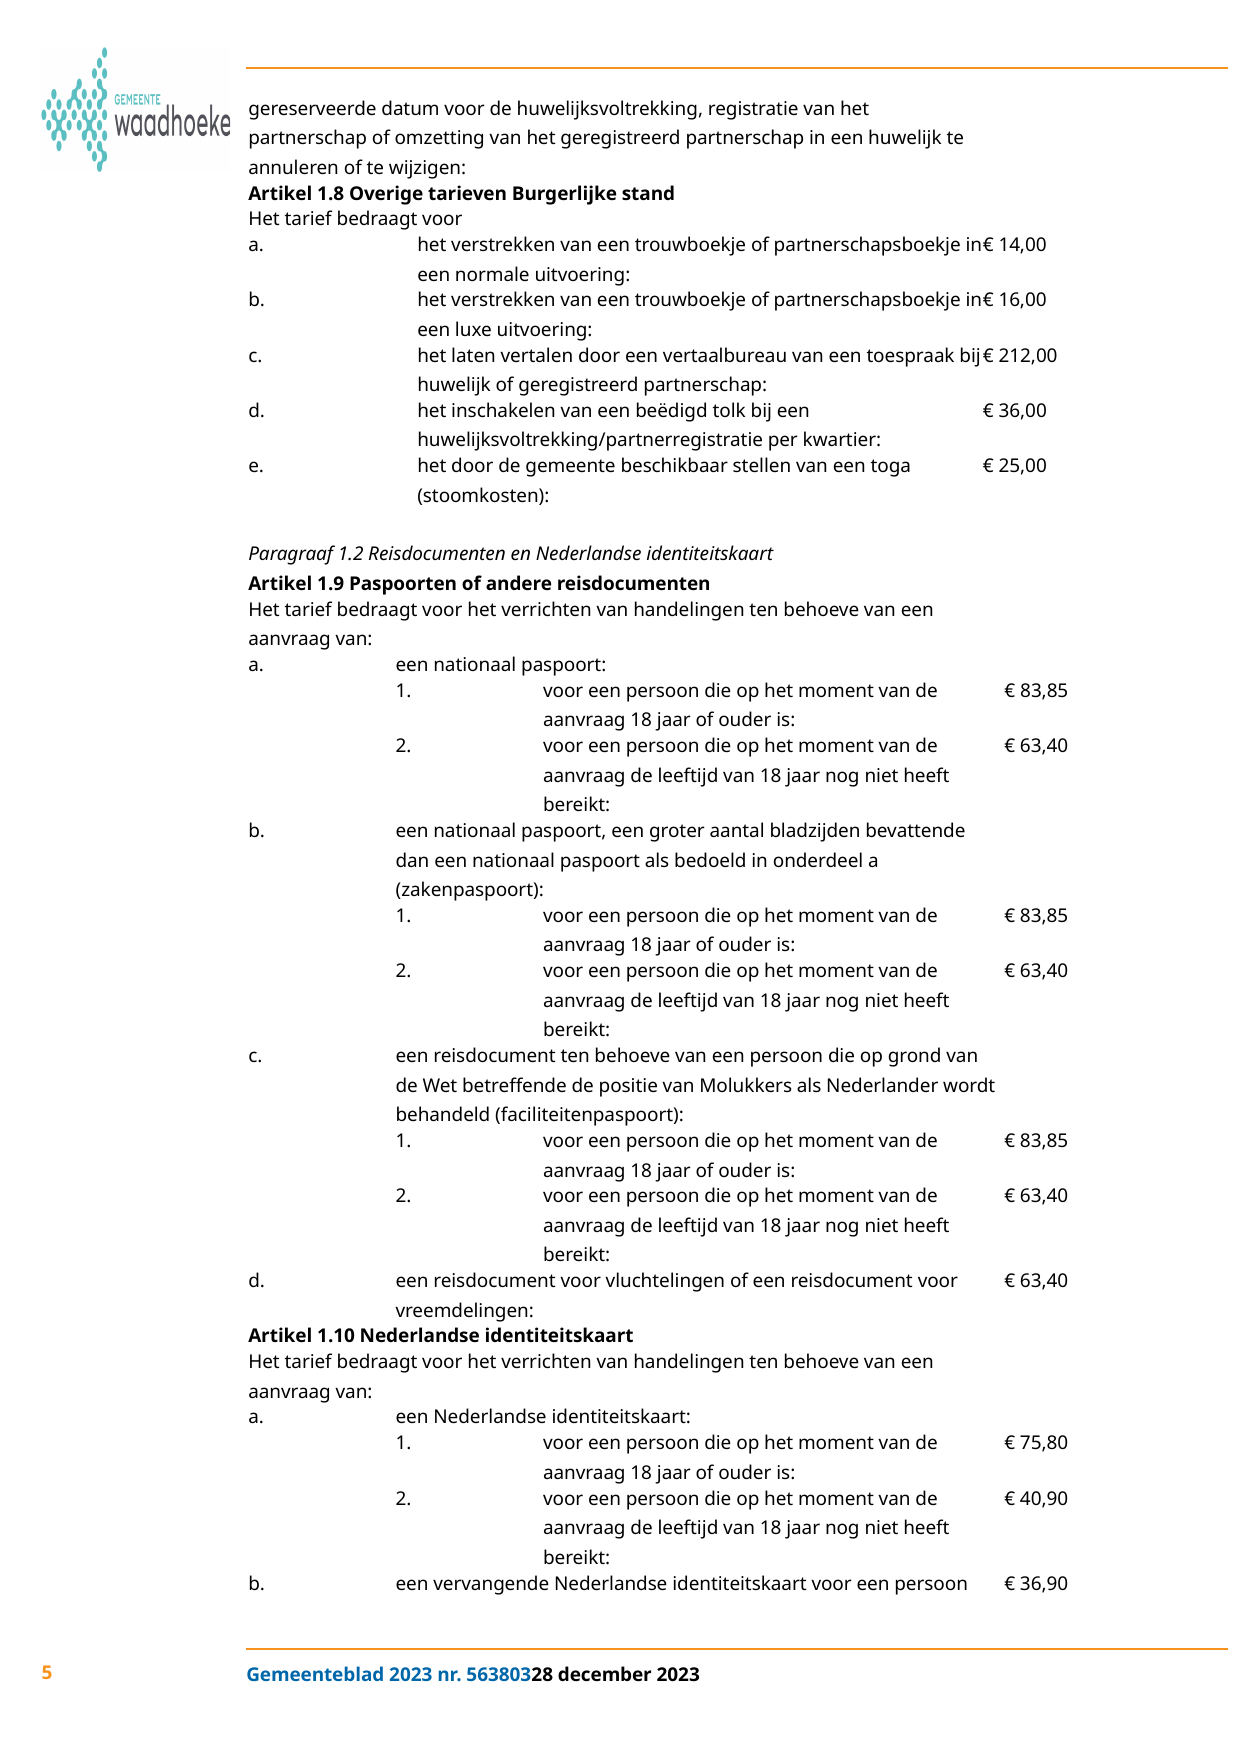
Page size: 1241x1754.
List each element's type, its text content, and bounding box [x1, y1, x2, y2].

table_cell voor een persoon die op het moment van de aanvraag 18 jaar of ouder is: [543, 1127, 1004, 1182]
table_cell € 63,40 [1004, 958, 1152, 1042]
table_cell 2. [395, 732, 543, 817]
table_cell [983, 95, 1152, 180]
table_cell gereserveerde datum voor de huwelijksvoltrekking, registratie van het partnerschap of omzetting van het geregistreerd partnerschap in een huwelijk te annuleren of te wijzigen: [248, 95, 983, 180]
table_cell b. [248, 817, 395, 902]
table_cell voor een persoon die op het moment van de aanvraag 18 jaar of ouder is: [543, 1430, 1004, 1485]
table_cell € 40,90 [1004, 1485, 1152, 1570]
table_cell € 25,00 [983, 453, 1152, 508]
table_cell € 63,40 [1004, 1183, 1152, 1267]
table_cell [1004, 596, 1152, 651]
table_cell e. [248, 453, 417, 508]
table_cell c. [248, 342, 417, 397]
table_cell € 63,40 [1004, 732, 1152, 817]
table_cell Het tarief bedraagt voor het verrichten van handelingen ten behoeve van een aanvraag van: [248, 596, 1004, 651]
table_cell 1. [395, 1430, 543, 1485]
table_cell een Nederlandse identiteitskaart: [395, 1404, 1004, 1429]
table_cell 2. [395, 1183, 543, 1267]
table_cell een reisdocument voor vluchtelingen of een reisdocument voor vreemdelingen: [395, 1268, 1004, 1323]
table_cell c. [248, 1042, 395, 1127]
table_cell [983, 205, 1152, 231]
table_cell voor een persoon die op het moment van de aanvraag de leeftijd van 18 jaar nog niet heeft bereikt: [543, 1183, 1004, 1267]
table_cell een nationaal paspoort: [395, 651, 1004, 677]
table_cell [1004, 817, 1152, 902]
table_cell b. [248, 286, 417, 342]
table_cell [1004, 1404, 1152, 1429]
table_cell [248, 732, 395, 817]
table_cell Het tarief bedraagt voor [248, 205, 983, 231]
table_cell voor een persoon die op het moment van de aanvraag 18 jaar of ouder is: [543, 902, 1004, 957]
table_cell € 36,90 [1004, 1570, 1152, 1595]
table_cell d. [248, 397, 417, 452]
table_cell Artikel 1.8 Overige tarieven Burgerlijke stand [248, 180, 983, 205]
table_header Artikel 1.9 Paspoorten of andere reisdocumenten [248, 570, 1004, 596]
table_cell [248, 677, 395, 732]
table_cell [248, 958, 395, 1042]
table_cell [1004, 651, 1152, 677]
picture [41, 47, 231, 172]
table_cell Artikel 1.10 Nederlandse identiteitskaart [248, 1323, 1004, 1348]
table_cell [1004, 1349, 1152, 1404]
table_cell een nationaal paspoort, een groter aantal bladzijden bevattende dan een nationaal paspoort als bedoeld in onderdeel a (zakenpaspoort): [395, 817, 1004, 902]
table_cell 1. [395, 1127, 543, 1182]
table_cell 1. [395, 902, 543, 957]
table_cell d. [248, 1268, 395, 1323]
table_cell [1004, 1323, 1152, 1348]
text Paragraaf 1.2 Reisdocumenten en Nederlandse identiteitskaart [248, 541, 1152, 566]
table_cell het inschakelen van een beëdigd tolk bij een huwelijksvoltrekking/partnerregistratie per kwartier: [417, 397, 983, 452]
table_cell voor een persoon die op het moment van de aanvraag de leeftijd van 18 jaar nog niet heeft bereikt: [543, 958, 1004, 1042]
table_cell € 75,80 [1004, 1430, 1152, 1485]
table_cell [248, 1485, 395, 1570]
table_cell voor een persoon die op het moment van de aanvraag 18 jaar of ouder is: [543, 677, 1004, 732]
table_cell het laten vertalen door een vertaalbureau van een toespraak bij huwelijk of geregistreerd partnerschap: [417, 342, 983, 397]
table_cell voor een persoon die op het moment van de aanvraag de leeftijd van 18 jaar nog niet heeft bereikt: [543, 1485, 1004, 1570]
table_cell € 83,85 [1004, 677, 1152, 732]
table_cell Het tarief bedraagt voor het verrichten van handelingen ten behoeve van een aanvraag van: [248, 1349, 1004, 1404]
table_cell € 36,00 [983, 397, 1152, 452]
table_cell het verstrekken van een trouwboekje of partnerschapsboekje in een normale uitvoering: [417, 231, 983, 286]
table_cell € 16,00 [983, 286, 1152, 342]
table_cell b. [248, 1570, 395, 1595]
table_cell [248, 1127, 395, 1182]
table_cell een reisdocument ten behoeve van een persoon die op grond van de Wet betreffende de positie van Molukkers als Nederlander wordt behandeld (faciliteitenpaspoort): [395, 1042, 1004, 1127]
table_cell 2. [395, 958, 543, 1042]
table_cell [248, 1183, 395, 1267]
table_header [1004, 570, 1152, 596]
table_cell het verstrekken van een trouwboekje of partnerschapsboekje in een luxe uitvoering: [417, 286, 983, 342]
table_cell 2. [395, 1485, 543, 1570]
table_cell € 83,85 [1004, 1127, 1152, 1182]
table_cell het door de gemeente beschikbaar stellen van een toga (stoomkosten): [417, 453, 983, 508]
table_cell a. [248, 231, 417, 286]
table_cell a. [248, 651, 395, 677]
table_cell [248, 1430, 395, 1485]
table_cell a. [248, 1404, 395, 1429]
table_cell [248, 902, 395, 957]
table_cell 1. [395, 677, 543, 732]
table_cell [1004, 1042, 1152, 1127]
table_cell € 14,00 [983, 231, 1152, 286]
table_cell € 83,85 [1004, 902, 1152, 957]
table_cell [983, 180, 1152, 205]
table_cell € 212,00 [983, 342, 1152, 397]
table_cell € 63,40 [1004, 1268, 1152, 1323]
table_cell een vervangende Nederlandse identiteitskaart voor een persoon [395, 1570, 1004, 1595]
table_cell voor een persoon die op het moment van de aanvraag de leeftijd van 18 jaar nog niet heeft bereikt: [543, 732, 1004, 817]
